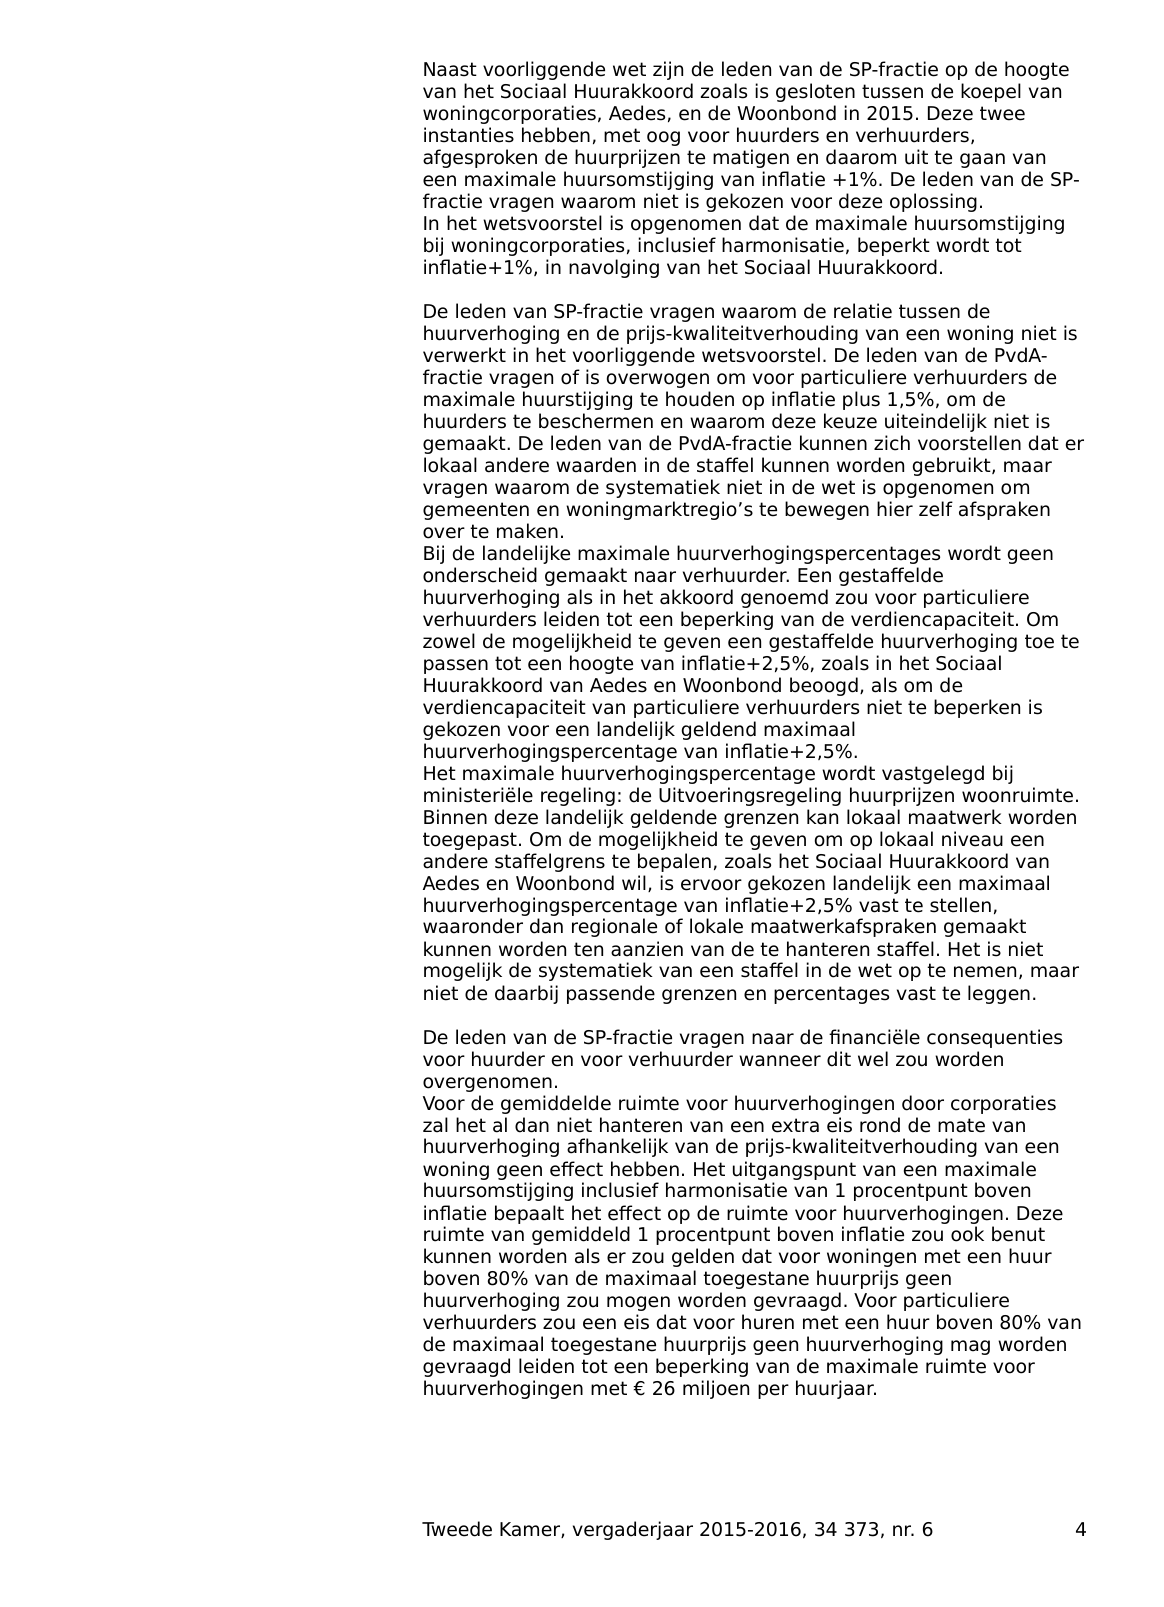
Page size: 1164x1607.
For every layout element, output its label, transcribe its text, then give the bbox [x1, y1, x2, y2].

text In het wetsvoorstel is opgenomen dat de maximale huursomstijging bij woningcorporaties, inclusief harmonisatie, beperkt wordt tot inflatie+1%, in navolging van het Sociaal Huurakkoord. [422, 213, 1087, 279]
text De leden van SP-fractie vragen waarom de relatie tussen de huurverhoging en de prijs-kwaliteitverhouding van een woning niet is verwerkt in het voorliggende wetsvoorstel. De leden van de PvdA-fractie vragen of is overwogen om voor particuliere verhuurders de maximale huurstijging te houden op inflatie plus 1,5%, om de huurders te beschermen en waarom deze keuze uiteindelijk niet is gemaakt. De leden van de PvdA-fractie kunnen zich voorstellen dat er lokaal andere waarden in de staffel kunnen worden gebruikt, maar vragen waarom de systematiek niet in de wet is opgenomen om gemeenten en woningmarktregio’s te bewegen hier zelf afspraken over te maken. [422, 301, 1087, 543]
text Voor de gemiddelde ruimte voor huurverhogingen door corporaties zal het al dan niet hanteren van een extra eis rond de mate van huurverhoging afhankelijk van de prijs-kwaliteitverhouding van een woning geen effect hebben. Het uitgangspunt van een maximale huursomstijging inclusief harmonisatie van 1 procentpunt boven inflatie bepaalt het effect op de ruimte voor huurverhogingen. Deze ruimte van gemiddeld 1 procentpunt boven inflatie zou ook benut kunnen worden als er zou gelden dat voor woningen met een huur boven 80% van de maximaal toegestane huurprijs geen huurverhoging zou mogen worden gevraagd. Voor particuliere verhuurders zou een eis dat voor huren met een huur boven 80% van de maximaal toegestane huurprijs geen huurverhoging mag worden gevraagd leiden tot een beperking van de maximale ruimte voor huurverhogingen met € 26 miljoen per huurjaar. [422, 1092, 1087, 1400]
text Het maximale huurverhogingspercentage wordt vastgelegd bij ministeriële regeling: de Uitvoeringsregeling huurprijzen woonruimte. Binnen deze landelijk geldende grenzen kan lokaal maatwerk worden toegepast. Om de mogelijkheid te geven om op lokaal niveau een andere staffelgrens te bepalen, zoals het Sociaal Huurakkoord van Aedes en Woonbond wil, is ervoor gekozen landelijk een maximaal huurverhogingspercentage van inflatie+2,5% vast te stellen, waaronder dan regionale of lokale maatwerkafspraken gemaakt kunnen worden ten aanzien van de te hanteren staffel. Het is niet mogelijk de systematiek van een staffel in de wet op te nemen, maar niet de daarbij passende grenzen en percentages vast te leggen. [422, 763, 1087, 1004]
text Bij de landelijke maximale huurverhogingspercentages wordt geen onderscheid gemaakt naar verhuurder. Een gestaffelde huurverhoging als in het akkoord genoemd zou voor particuliere verhuurders leiden tot een beperking van de verdiencapaciteit. Om zowel de mogelijkheid te geven een gestaffelde huurverhoging toe te passen tot een hoogte van inflatie+2,5%, zoals in het Sociaal Huurakkoord van Aedes en Woonbond beoogd, als om de verdiencapaciteit van particuliere verhuurders niet te beperken is gekozen voor een landelijk geldend maximaal huurverhogingspercentage van inflatie+2,5%. [422, 543, 1087, 763]
text Naast voorliggende wet zijn de leden van de SP-fractie op de hoogte van het Sociaal Huurakkoord zoals is gesloten tussen de koepel van woningcorporaties, Aedes, en de Woonbond in 2015. Deze twee instanties hebben, met oog voor huurders en verhuurders, afgesproken de huurprijzen te matigen en daarom uit te gaan van een maximale huursomstijging van inflatie +1%. De leden van de SP-fractie vragen waarom niet is gekozen voor deze oplossing. [422, 59, 1087, 213]
text De leden van de SP-fractie vragen naar de financiële consequenties voor huurder en voor verhuurder wanneer dit wel zou worden overgenomen. [422, 1027, 1087, 1092]
